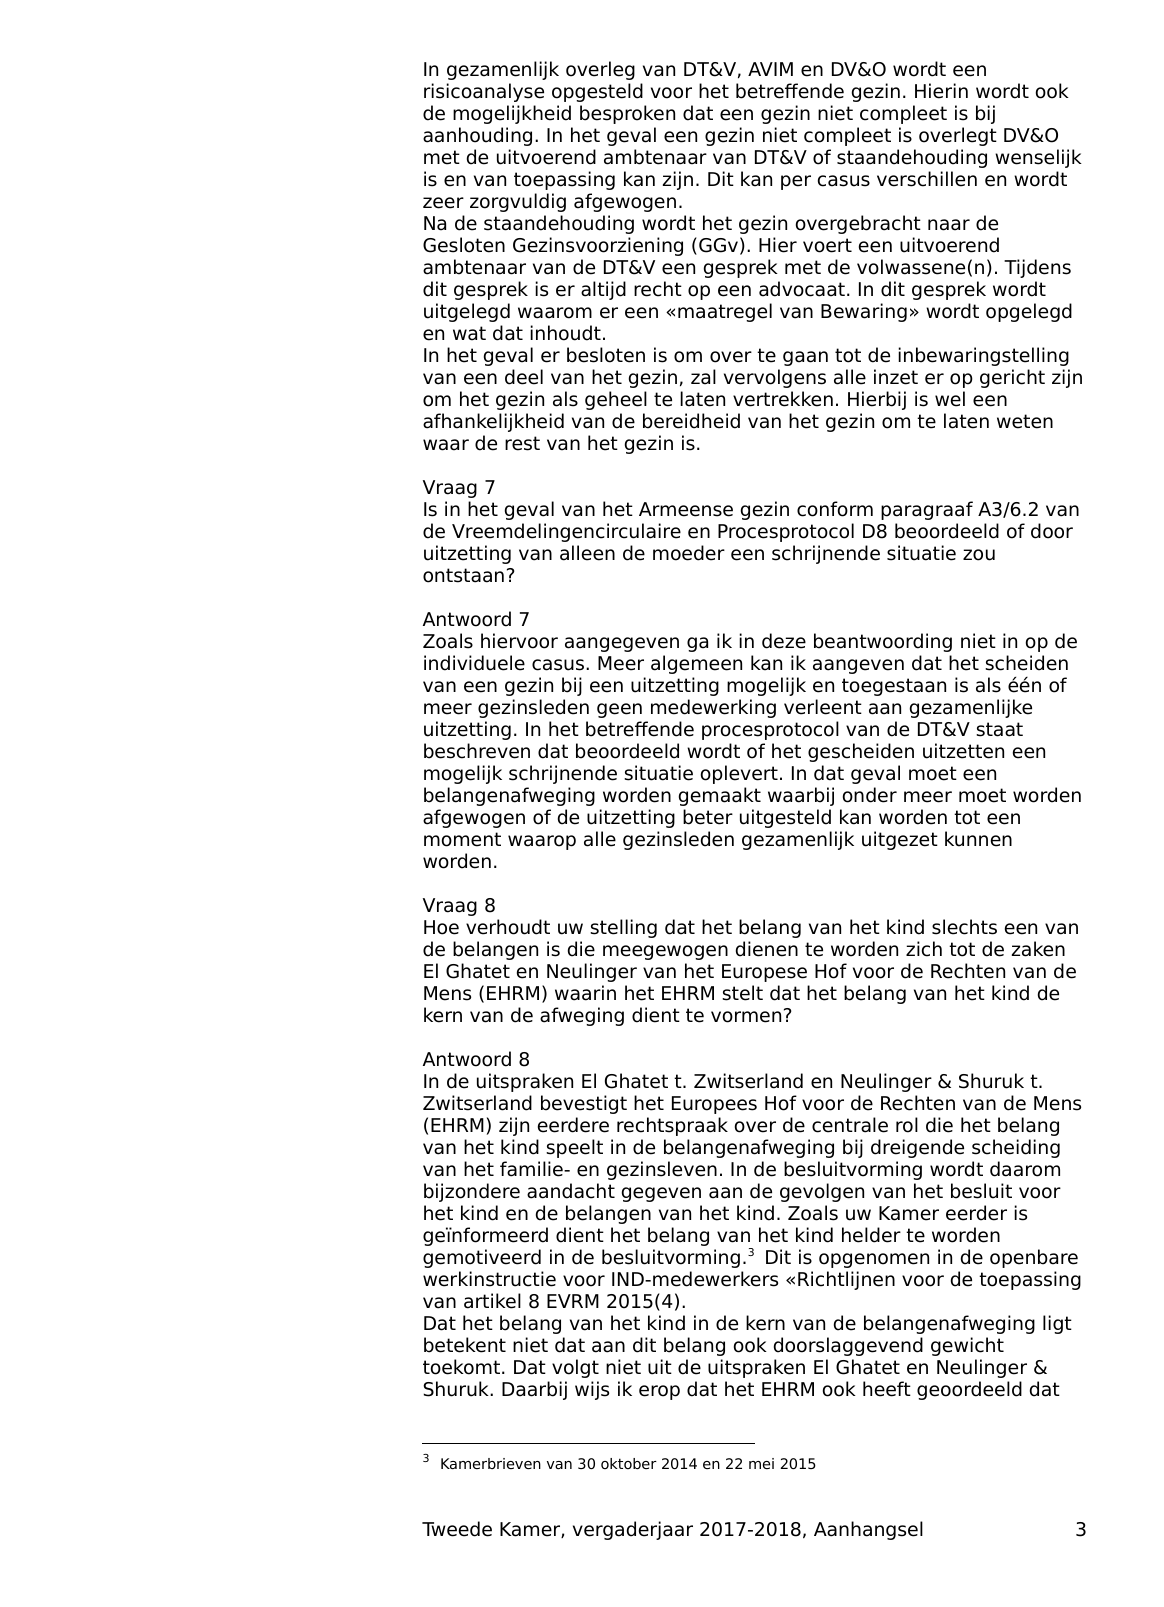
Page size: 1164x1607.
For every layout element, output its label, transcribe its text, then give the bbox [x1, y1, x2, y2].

text Vraag 8 [422, 895, 1087, 917]
text Is in het geval van het Armeense gezin conform paragraaf A3/6.2 van de Vreemdelingencirculaire en Procesprotocol D8 beoordeeld of door uitzetting van alleen de moeder een schrijnende situatie zou ontstaan? [422, 499, 1087, 587]
text Dat het belang van het kind in de kern van de belangenafweging ligt betekent niet dat aan dit belang ook doorslaggevend gewicht toekomt. Dat volgt niet uit de uitspraken El Ghatet en Neulinger & Shuruk. Daarbij wijs ik erop dat het EHRM ook heeft geoordeeld dat [422, 1313, 1087, 1401]
text In het geval er besloten is om over te gaan tot de inbewaringstelling van een deel van het gezin, zal vervolgens alle inzet er op gericht zijn om het gezin als geheel te laten vertrekken. Hierbij is wel een afhankelijkheid van de bereidheid van het gezin om te laten weten waar de rest van het gezin is. [422, 345, 1087, 455]
text In gezamenlijk overleg van DT&V, AVIM en DV&O wordt een risicoanalyse opgesteld voor het betreffende gezin. Hierin wordt ook de mogelijkheid besproken dat een gezin niet compleet is bij aanhouding. In het geval een gezin niet compleet is overlegt DV&O met de uitvoerend ambtenaar van DT&V of staandehouding wenselijk is en van toepassing kan zijn. Dit kan per casus verschillen en wordt zeer zorgvuldig afgewogen. [422, 59, 1087, 213]
text Antwoord 8 [422, 1049, 1087, 1071]
text Na de staandehouding wordt het gezin overgebracht naar de Gesloten Gezinsvoorziening (GGv). Hier voert een uitvoerend ambtenaar van de DT&V een gesprek met de volwassene(n). Tijdens dit gesprek is er altijd recht op een advocaat. In dit gesprek wordt uitgelegd waarom er een «maatregel van Bewaring» wordt opgelegd en wat dat inhoudt. [422, 213, 1087, 345]
text Kamerbrieven van 30 oktober 2014 en 22 mei 2015 [422, 1452, 1087, 1474]
text Zoals hiervoor aangegeven ga ik in deze beantwoording niet in op de individuele casus. Meer algemeen kan ik aangeven dat het scheiden van een gezin bij een uitzetting mogelijk en toegestaan is als één of meer gezinsleden geen medewerking verleent aan gezamenlijke uitzetting. In het betreffende procesprotocol van de DT&V staat beschreven dat beoordeeld wordt of het gescheiden uitzetten een mogelijk schrijnende situatie oplevert. In dat geval moet een belangenafweging worden gemaakt waarbij onder meer moet worden afgewogen of de uitzetting beter uitgesteld kan worden tot een moment waarop alle gezinsleden gezamenlijk uitgezet kunnen worden. [422, 631, 1087, 873]
text In de uitspraken El Ghatet t. Zwitserland en Neulinger & Shuruk t. Zwitserland bevestigt het Europees Hof voor de Rechten van de Mens (EHRM) zijn eerdere rechtspraak over de centrale rol die het belang van het kind speelt in de belangenafweging bij dreigende scheiding van het familie- en gezinsleven. In de besluitvorming wordt daarom bijzondere aandacht gegeven aan de gevolgen van het besluit voor het kind en de belangen van het kind. Zoals uw Kamer eerder is geïnformeerd dient het belang van het kind helder te worden gemotiveerd in de besluitvorming. Dit is opgenomen in de openbare werkinstructie voor IND-medewerkers «Richtlijnen voor de toepassing van artikel 8 EVRM 2015(4). [422, 1071, 1087, 1313]
text Hoe verhoudt uw stelling dat het belang van het kind slechts een van de belangen is die meegewogen dienen te worden zich tot de zaken El Ghatet en Neulinger van het Europese Hof voor de Rechten van de Mens (EHRM) waarin het EHRM stelt dat het belang van het kind de kern van de afweging dient te vormen? [422, 917, 1087, 1027]
text Vraag 7 [422, 477, 1087, 499]
text Antwoord 7 [422, 609, 1087, 631]
